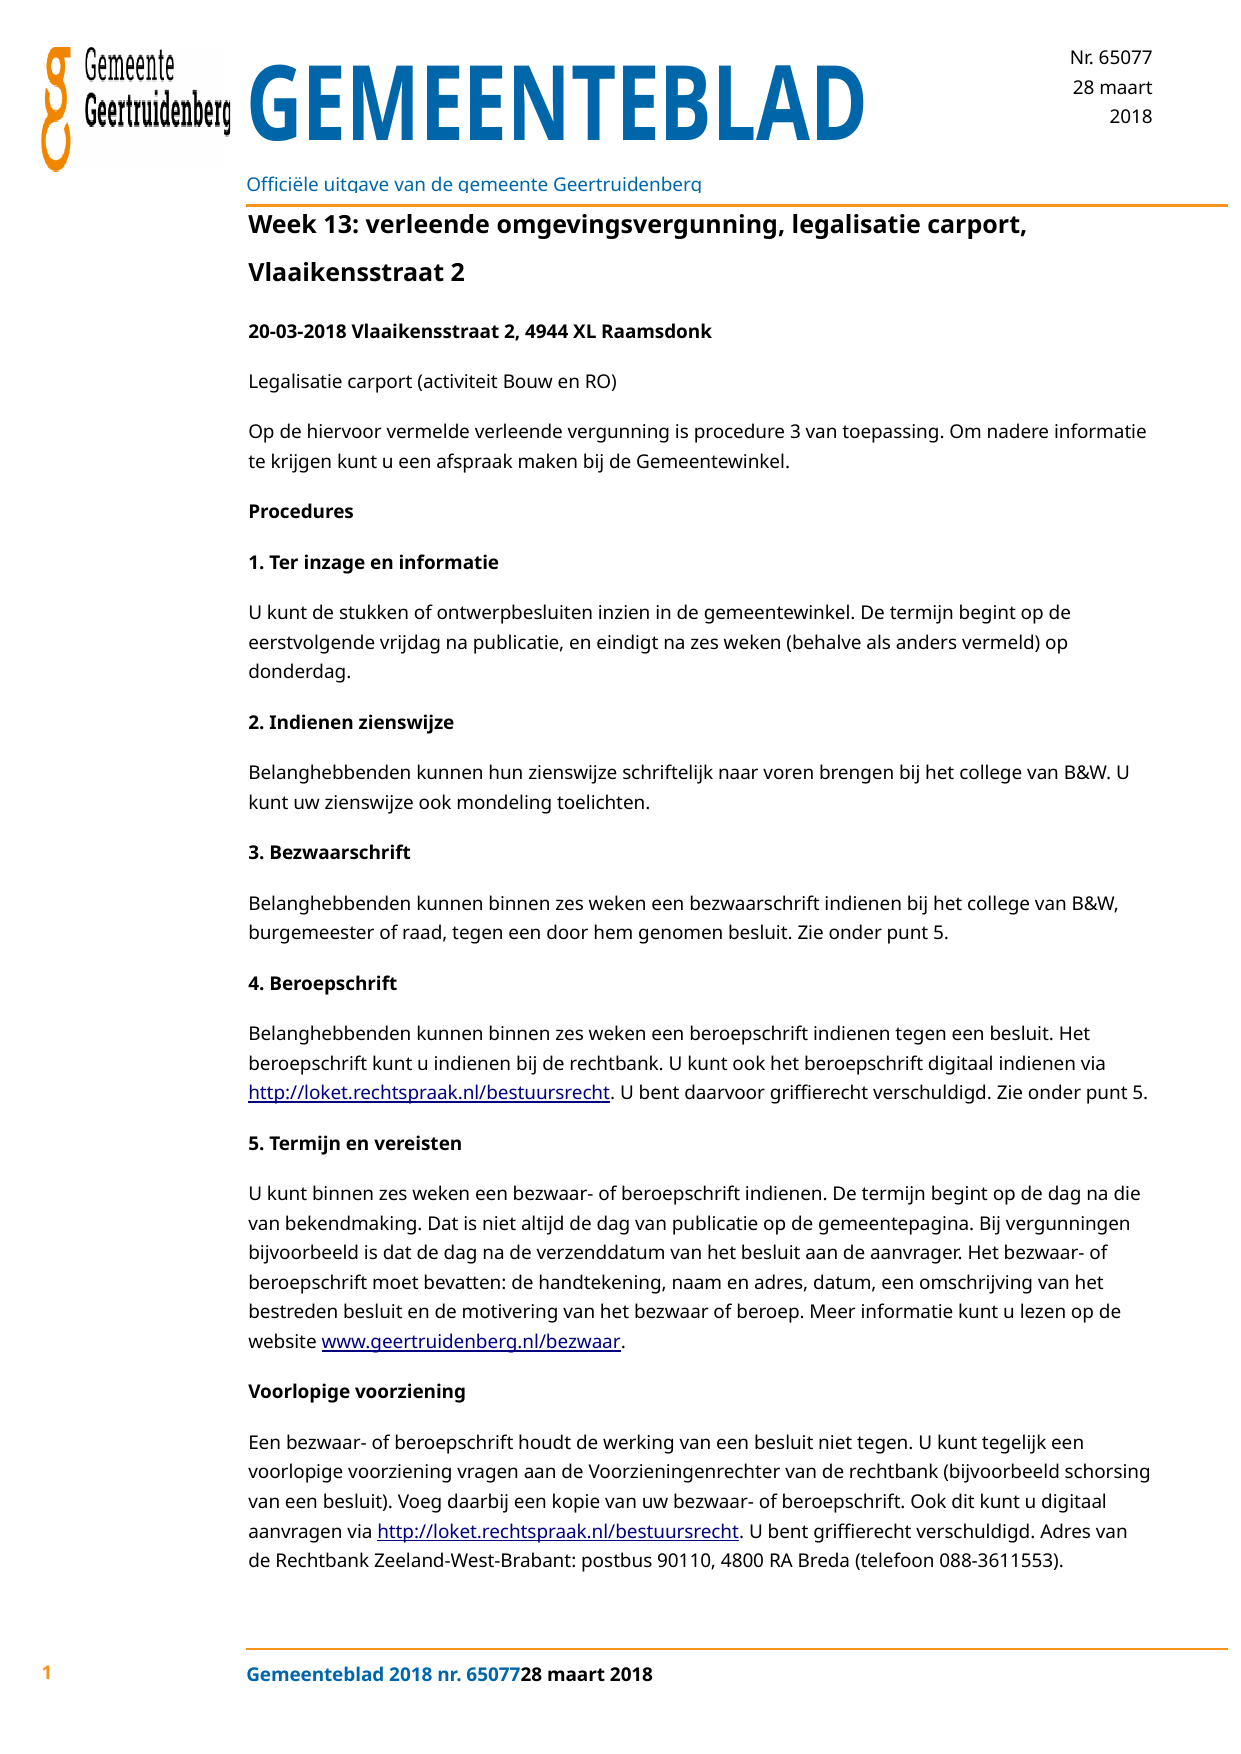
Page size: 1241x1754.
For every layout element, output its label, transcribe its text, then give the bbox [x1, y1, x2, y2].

text Belanghebbenden kunnen hun zienswijze schriftelijk naar voren brengen bij het college van B&W. U kunt uw zienswijze ook mondeling toelichten. [248, 759, 1152, 815]
text 2. Indienen zienswijze [248, 709, 1152, 735]
text Voorlopige voorziening [248, 1379, 1152, 1404]
text 5. Termijn en vereisten [248, 1130, 1152, 1156]
picture [41, 47, 231, 172]
text Op de hiervoor vermelde verleende vergunning is procedure 3 van toepassing. Om nadere informatie te krijgen kunt u een afspraak maken bij de Gemeentewinkel. [248, 419, 1152, 474]
text 3. Bezwaarschrift [248, 839, 1152, 865]
text 20-03-2018 Vlaaikensstraat 2, 4944 XL Raamsdonk [248, 318, 1152, 344]
text Legalisatie carport (activiteit Bouw en RO) [248, 368, 1152, 394]
text U kunt de stukken of ontwerpbesluiten inzien in de gemeentewinkel. De termijn begint op de eerstvolgende vrijdag na publicatie, en eindigt na zes weken (behalve als anders vermeld) op donderdag. [248, 599, 1152, 684]
text Een bezwaar- of beroepschrift houdt de werking van een besluit niet tegen. U kunt tegelijk een voorlopige voorziening vragen aan de Voorzieningenrechter van de rechtbank (bijvoorbeeld schorsing van een besluit). Voeg daarbij een kopie van uw bezwaar- of beroepschrift. Ook dit kunt u digitaal aanvragen via http://loket.rechtspraak.nl/bestuursrecht. U bent griffierecht verschuldigd. Adres van de Rechtbank Zeeland-West-Brabant: postbus 90110, 4800 RA Breda (telefoon 088-3611553). [248, 1429, 1152, 1573]
text Week 13: verleende omgevingsvergunning, legalisatie carport, Vlaaikensstraat 2 [248, 207, 1152, 288]
text Belanghebbenden kunnen binnen zes weken een bezwaarschrift indienen bij het college van B&W, burgemeester of raad, tegen een door hem genomen besluit. Zie onder punt 5. [248, 890, 1152, 945]
text Procedures [248, 499, 1152, 524]
text 4. Beroepschrift [248, 970, 1152, 996]
text 1. Ter inzage en informatie [248, 549, 1152, 575]
text Belanghebbenden kunnen binnen zes weken een beroepschrift indienen tegen een besluit. Het beroepschrift kunt u indienen bij de rechtbank. U kunt ook het beroepschrift digitaal indienen via http://loket.rechtspraak.nl/bestuursrecht. U bent daarvoor griffierecht verschuldigd. Zie onder punt 5. [248, 1020, 1152, 1105]
text U kunt binnen zes weken een bezwaar- of beroepschrift indienen. De termijn begint op de dag na die van bekendmaking. Dat is niet altijd de dag van publicatie op de gemeentepagina. Bij vergunningen bijvoorbeeld is dat de dag na de verzenddatum van het besluit aan de aanvrager. Het bezwaar- of beroepschrift moet bevatten: de handtekening, naam en adres, datum, een omschrijving van het bestreden besluit en de motivering van het bezwaar of beroep. Meer informatie kunt u lezen op de website www.geertruidenberg.nl/bezwaar. [248, 1180, 1152, 1354]
